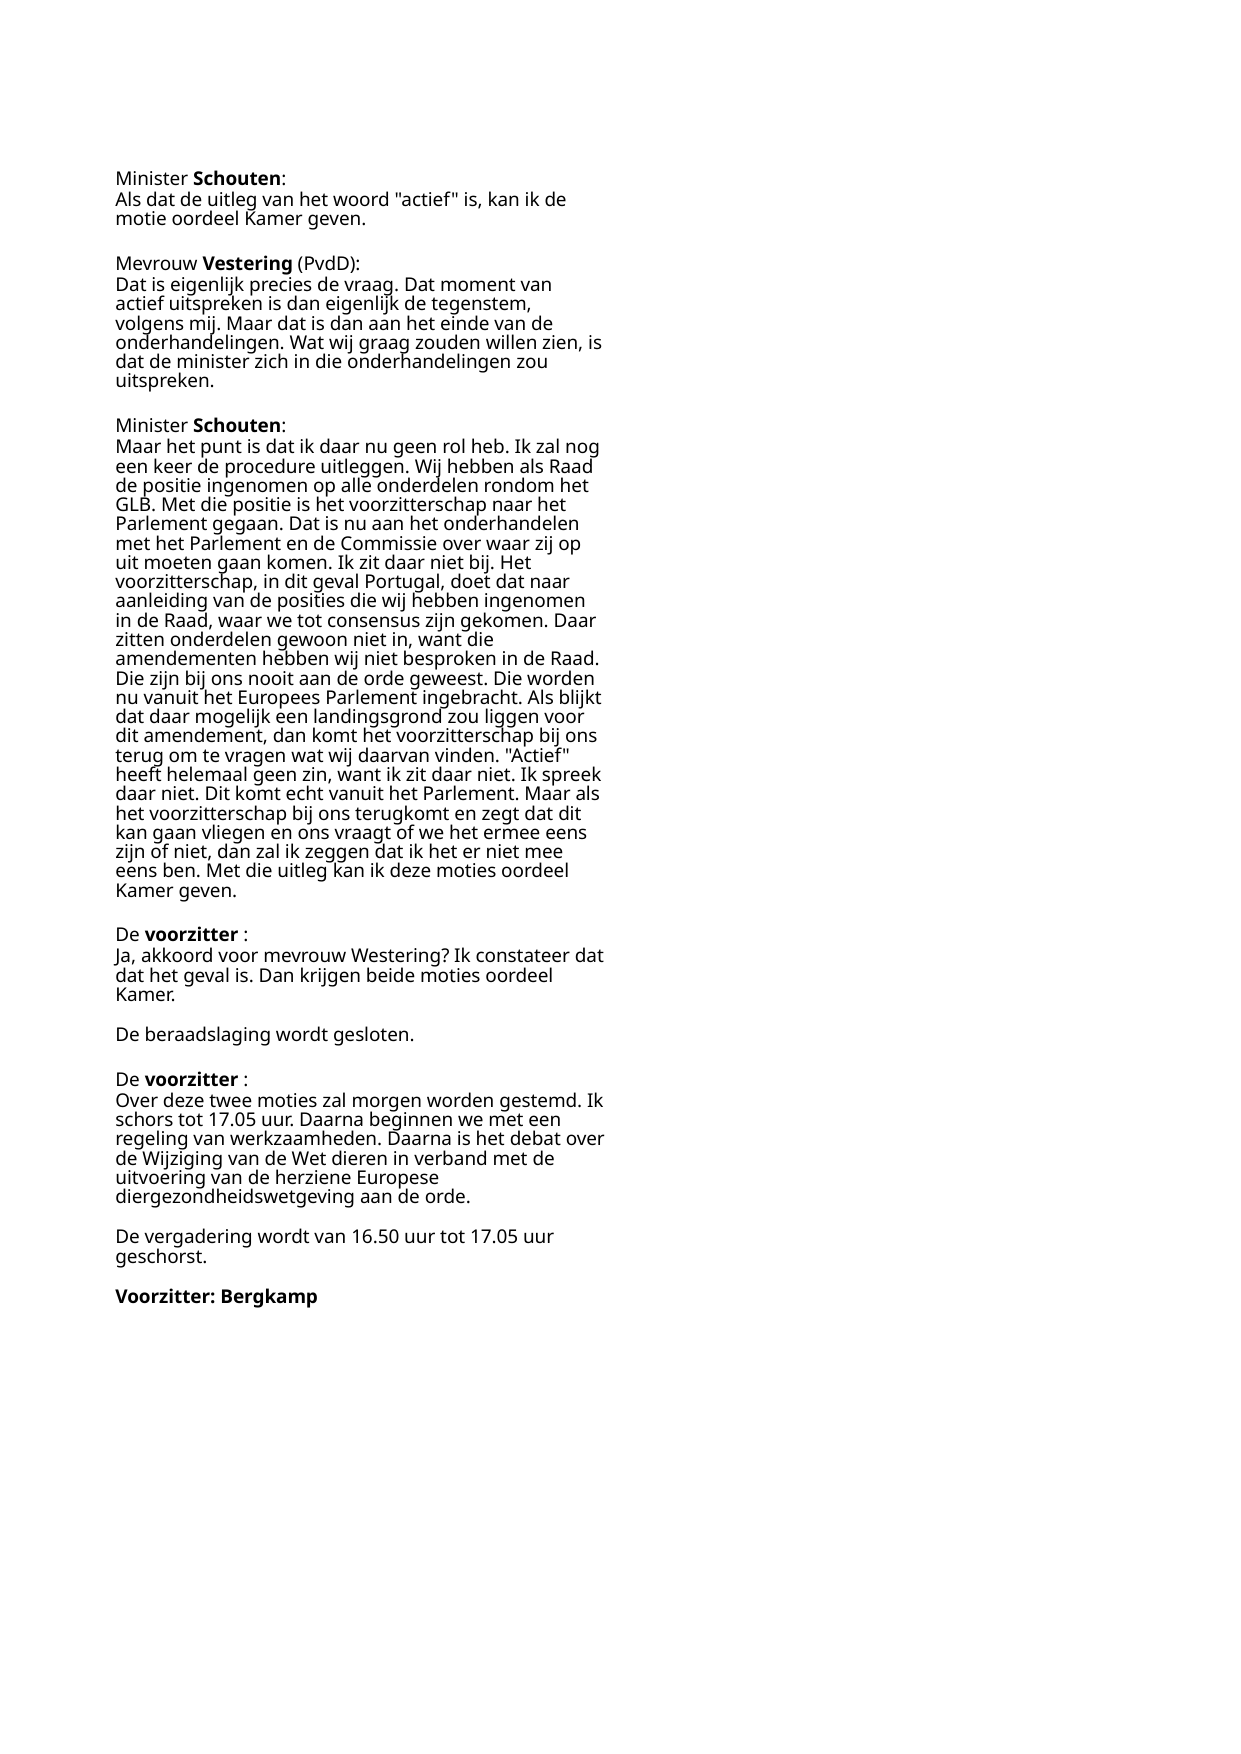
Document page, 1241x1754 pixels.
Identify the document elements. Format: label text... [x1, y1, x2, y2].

text De beraadslaging wordt gesloten. [115, 1026, 605, 1045]
text De vergadering wordt van 16.50 uur tot 17.05 uur geschorst. [115, 1228, 605, 1267]
text Als dat de uitleg van het woord "actief" is, kan ik de motie oordeel Kamer geven. [115, 191, 605, 229]
text Minister Schouten: [115, 413, 605, 438]
text Ja, akkoord voor mevrouw Westering? Ik constateer dat dat het geval is. Dan krijgen beide moties oordeel Kamer. [115, 947, 605, 1005]
text De voorzitter : [115, 1066, 605, 1092]
text De voorzitter : [115, 922, 605, 947]
text Mevrouw Vestering (PvdD): [115, 250, 605, 276]
text Voorzitter: Bergkamp [115, 1288, 605, 1307]
text Maar het punt is dat ik daar nu geen rol heb. Ik zal nog een keer de procedure uitleggen. Wij hebben als Raad de positie ingenomen op alle onderdelen rondom het GLB. Met die positie is het voorzitterschap naar het Parlement gegaan. Dat is nu aan het onderhandelen met het Parlement en de Commissie over waar zij op uit moeten gaan komen. Ik zit daar niet bij. Het voorzitterschap, in dit geval Portugal, doet dat naar aanleiding van de posities die wij hebben ingenomen in de Raad, waar we tot consensus zijn gekomen. Daar zitten onderdelen gewoon niet in, want die amendementen hebben wij niet besproken in de Raad. Die zijn bij ons nooit aan de orde geweest. Die worden nu vanuit het Europees Parlement ingebracht. Als blijkt dat daar mogelijk een landingsgrond zou liggen voor dit amendement, dan komt het voorzitterschap bij ons terug om te vragen wat wij daarvan vinden. "Actief" heeft helemaal geen zin, want ik zit daar niet. Ik spreek daar niet. Dit komt echt vanuit het Parlement. Maar als het voorzitterschap bij ons terugkomt en zegt dat dit kan gaan vliegen en ons vraagt of we het ermee eens zijn of niet, dan zal ik zeggen dat ik het er niet mee eens ben. Met die uitleg kan ik deze moties oordeel Kamer geven. [115, 438, 605, 901]
text Dat is eigenlijk precies de vraag. Dat moment van actief uitspreken is dan eigenlijk de tegenstem, volgens mij. Maar dat is dan aan het einde van de onderhandelingen. Wat wij graag zouden willen zien, is dat de minister zich in die onderhandelingen zou uitspreken. [115, 276, 605, 392]
text Over deze twee moties zal morgen worden gestemd. Ik schors tot 17.05 uur. Daarna beginnen we met een regeling van werkzaamheden. Daarna is het debat over de Wijziging van de Wet dieren in verband met de uitvoering van de herziene Europese diergezondheidswetgeving aan de orde. [115, 1092, 605, 1207]
text Minister Schouten: [115, 165, 605, 191]
